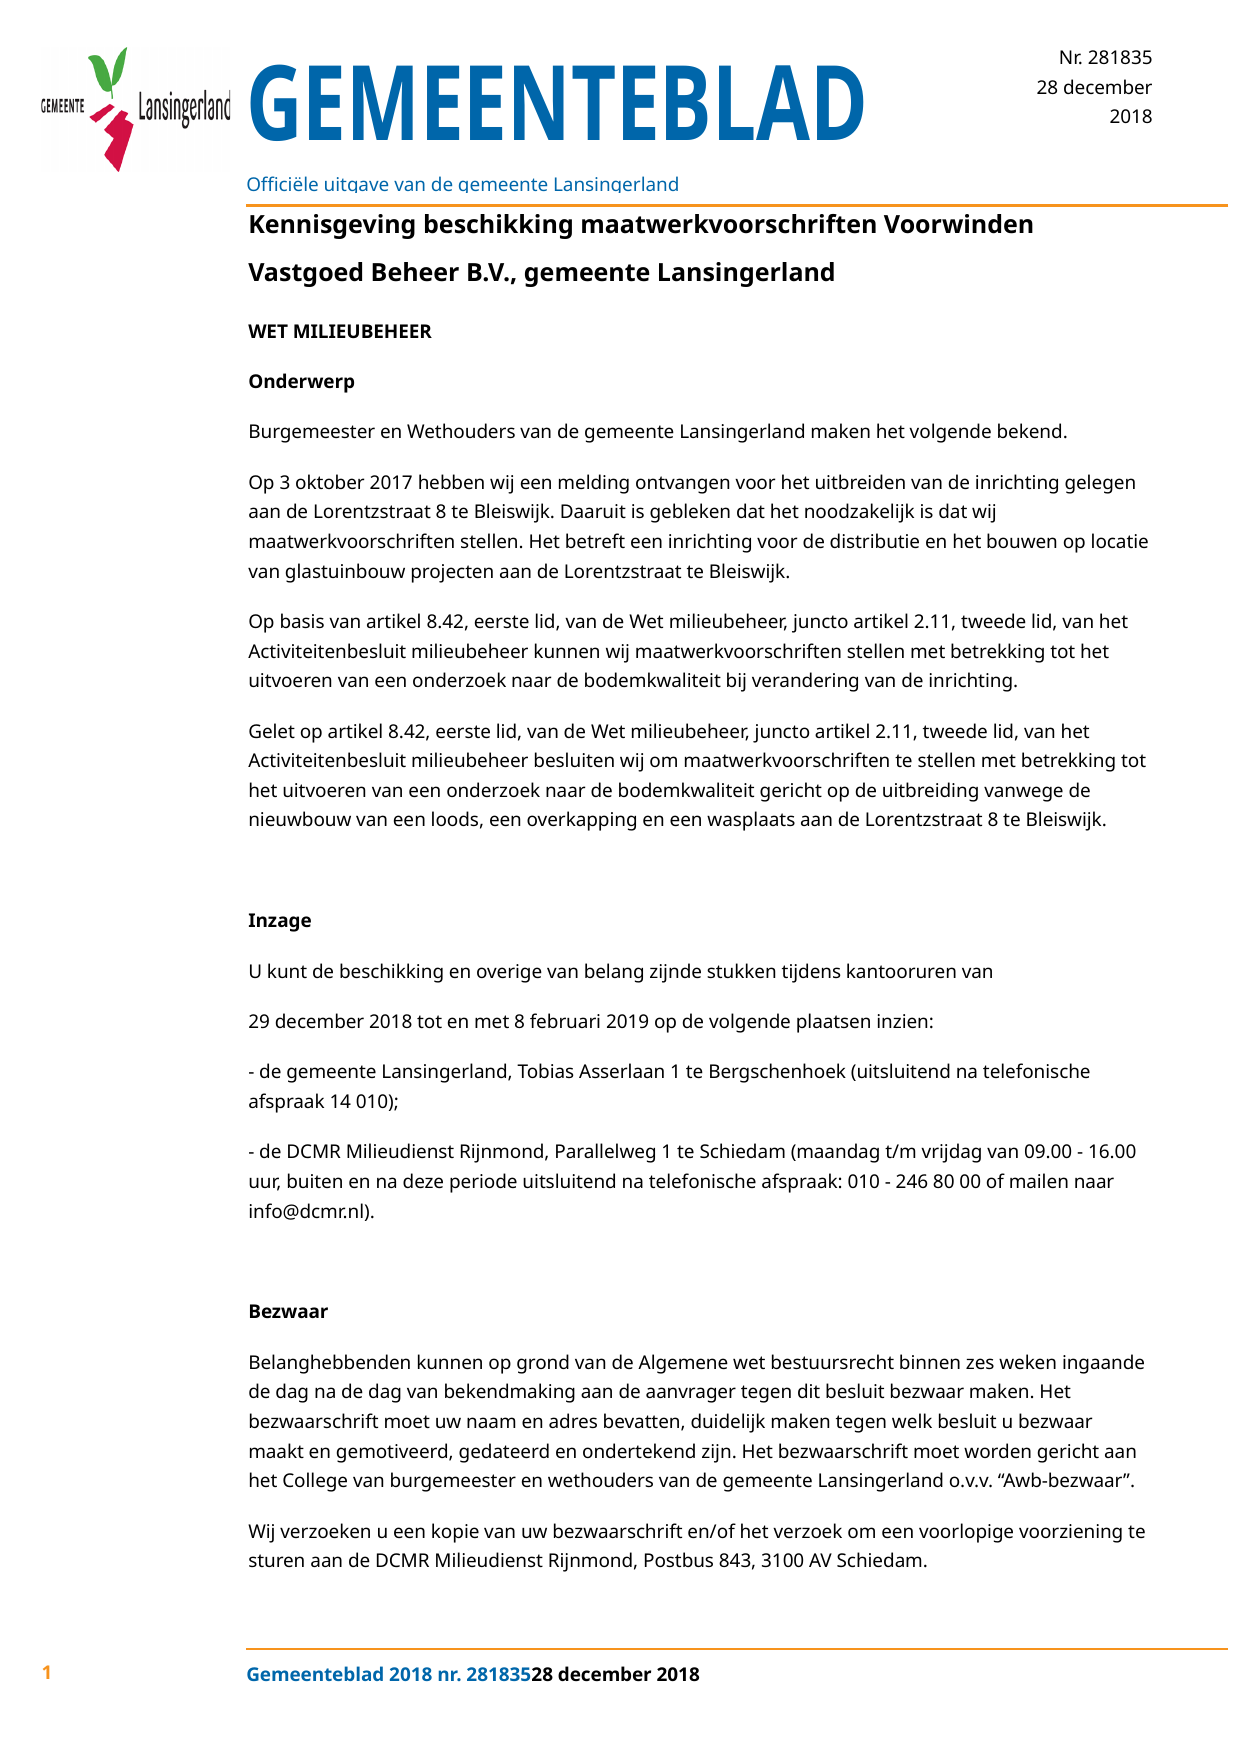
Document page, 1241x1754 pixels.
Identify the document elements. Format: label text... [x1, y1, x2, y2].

text Gelet op artikel 8.42, eerste lid, van de Wet milieubeheer, juncto artikel 2.11, tweede lid, van het Activiteitenbesluit milieubeheer besluiten wij om maatwerkvoorschriften te stellen met betrekking tot het uitvoeren van een onderzoek naar de bodemkwaliteit gericht op de uitbreiding vanwege de nieuwbouw van een loods, een overkapping en een wasplaats aan de Lorentzstraat 8 te Bleiswijk. [248, 718, 1152, 832]
text Bezwaar [248, 1299, 1152, 1324]
text Wij verzoeken u een kopie van uw bezwaarschrift en/of het verzoek om een voorlopige voorziening te sturen aan de DCMR Milieudienst Rijnmond, Postbus 843, 3100 AV Schiedam. [248, 1518, 1152, 1573]
text Belanghebbenden kunnen op grond van de Algemene wet bestuursrecht binnen zes weken ingaande de dag na de dag van bekendmaking aan de aanvrager tegen dit besluit bezwaar maken. Het bezwaarschrift moet uw naam en adres bevatten, duidelijk maken tegen welk besluit u bezwaar maakt en gemotiveerd, gedateerd en ondertekend zijn. Het bezwaarschrift moet worden gericht aan het College van burgemeester en wethouders van de gemeente Lansingerland o.v.v. “Awb-bezwaar”. [248, 1349, 1152, 1493]
text WET MILIEUBEHEER [248, 318, 1152, 344]
picture [41, 47, 231, 172]
text - de DCMR Milieudienst Rijnmond, Parallelweg 1 te Schiedam (maandag t/m vrijdag van 09.00 - 16.00 uur, buiten en na deze periode uitsluitend na telefonische afspraak: 010 - 246 80 00 of mailen naar info@dcmr.nl). [248, 1139, 1152, 1224]
text 29 december 2018 tot en met 8 februari 2019 op de volgende plaatsen inzien: [248, 1008, 1152, 1034]
text Kennisgeving beschikking maatwerkvoorschriften Voorwinden Vastgoed Beheer B.V., gemeente Lansingerland [248, 207, 1152, 288]
text Op 3 oktober 2017 hebben wij een melding ontvangen voor het uitbreiden van de inrichting gelegen aan de Lorentzstraat 8 te Bleiswijk. Daaruit is gebleken dat het noodzakelijk is dat wij maatwerkvoorschriften stellen. Het betreft een inrichting voor de distributie en het bouwen op locatie van glastuinbouw projecten aan de Lorentzstraat te Bleiswijk. [248, 469, 1152, 584]
text Op basis van artikel 8.42, eerste lid, van de Wet milieubeheer, juncto artikel 2.11, tweede lid, van het Activiteitenbesluit milieubeheer kunnen wij maatwerkvoorschriften stellen met betrekking tot het uitvoeren van een onderzoek naar de bodemkwaliteit bij verandering van de inrichting. [248, 608, 1152, 693]
text Burgemeester en Wethouders van de gemeente Lansingerland maken het volgende bekend. [248, 419, 1152, 444]
text - de gemeente Lansingerland, Tobias Asserlaan 1 te Bergschenhoek (uitsluitend na telefonische afspraak 14 010); [248, 1059, 1152, 1114]
text Onderwerp [248, 368, 1152, 394]
text Inzage [248, 907, 1152, 933]
text U kunt de beschikking en overige van belang zijnde stukken tijdens kantooruren van [248, 958, 1152, 984]
